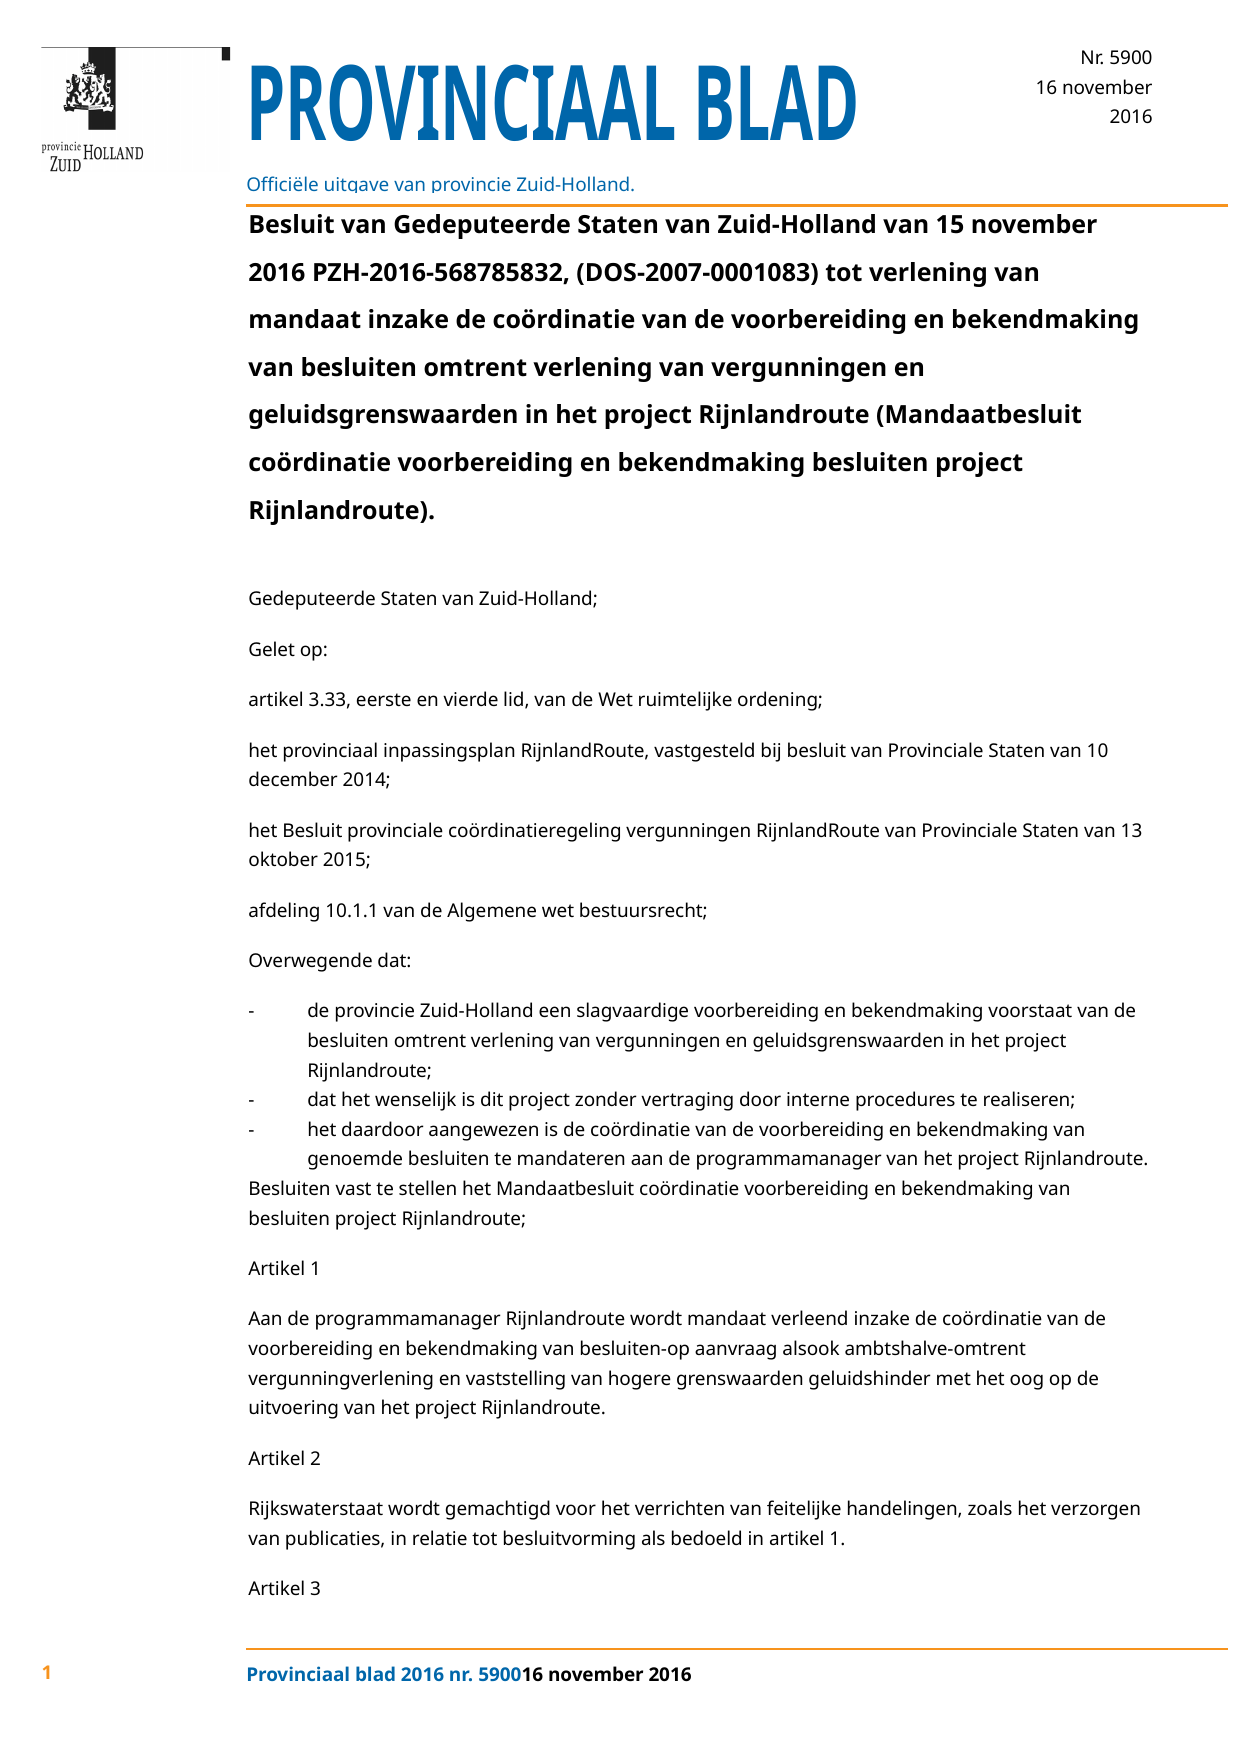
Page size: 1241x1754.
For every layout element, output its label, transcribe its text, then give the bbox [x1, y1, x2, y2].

text Rijkswaterstaat wordt gemachtigd voor het verrichten van feitelijke handelingen, zoals het verzorgen van publicaties, in relatie tot besluitvorming als bedoeld in artikel 1. [248, 1495, 1152, 1550]
text Artikel 1 [248, 1255, 1152, 1281]
text Gedeputeerde Staten van Zuid-Holland; [248, 586, 1152, 611]
text Gelet op: [248, 636, 1152, 662]
text Artikel 3 [248, 1575, 1152, 1601]
list dat het wenselijk is dit project zonder vertraging door interne procedures te realiseren; [248, 1086, 1152, 1112]
list de provincie Zuid-Holland een slagvaardige voorbereiding en bekendmaking voorstaat van de besluiten omtrent verlening van vergunningen en geluidsgrenswaarden in het project Rijnlandroute; [248, 998, 1152, 1082]
picture [41, 47, 231, 172]
text Besluiten vast te stellen het Mandaatbesluit coördinatie voorbereiding en bekendmaking van besluiten project Rijnlandroute; [248, 1175, 1152, 1230]
text Aan de programmamanager Rijnlandroute wordt mandaat verleend inzake de coördinatie van de voorbereiding en bekendmaking van besluiten-op aanvraag alsook ambtshalve-omtrent vergunningverlening en vaststelling van hogere grenswaarden geluidshinder met het oog op de uitvoering van het project Rijnlandroute. [248, 1306, 1152, 1420]
text Artikel 2 [248, 1445, 1152, 1470]
text afdeling 10.1.1 van de Algemene wet bestuursrecht; [248, 897, 1152, 922]
text Besluit van Gedeputeerde Staten van Zuid-Holland van 15 november 2016 PZH-2016-568785832, (DOS-2007-0001083) tot verlening van mandaat inzake de coördinatie van de voorbereiding en bekendmaking van besluiten omtrent verlening van vergunningen en geluidsgrenswaarden in het project Rijnlandroute (Mandaatbesluit coördinatie voorbereiding en bekendmaking besluiten project Rijnlandroute). [248, 207, 1152, 526]
list het daardoor aangewezen is de coördinatie van de voorbereiding en bekendmaking van genoemde besluiten te mandateren aan de programmamanager van het project Rijnlandroute. [248, 1116, 1152, 1171]
text Overwegende dat: [248, 947, 1152, 973]
text het provinciaal inpassingsplan RijnlandRoute, vastgesteld bij besluit van Provinciale Staten van 10 december 2014; [248, 737, 1152, 792]
text artikel 3.33, eerste en vierde lid, van de Wet ruimtelijke ordening; [248, 686, 1152, 712]
text het Besluit provinciale coördinatieregeling vergunningen RijnlandRoute van Provinciale Staten van 13 oktober 2015; [248, 817, 1152, 872]
